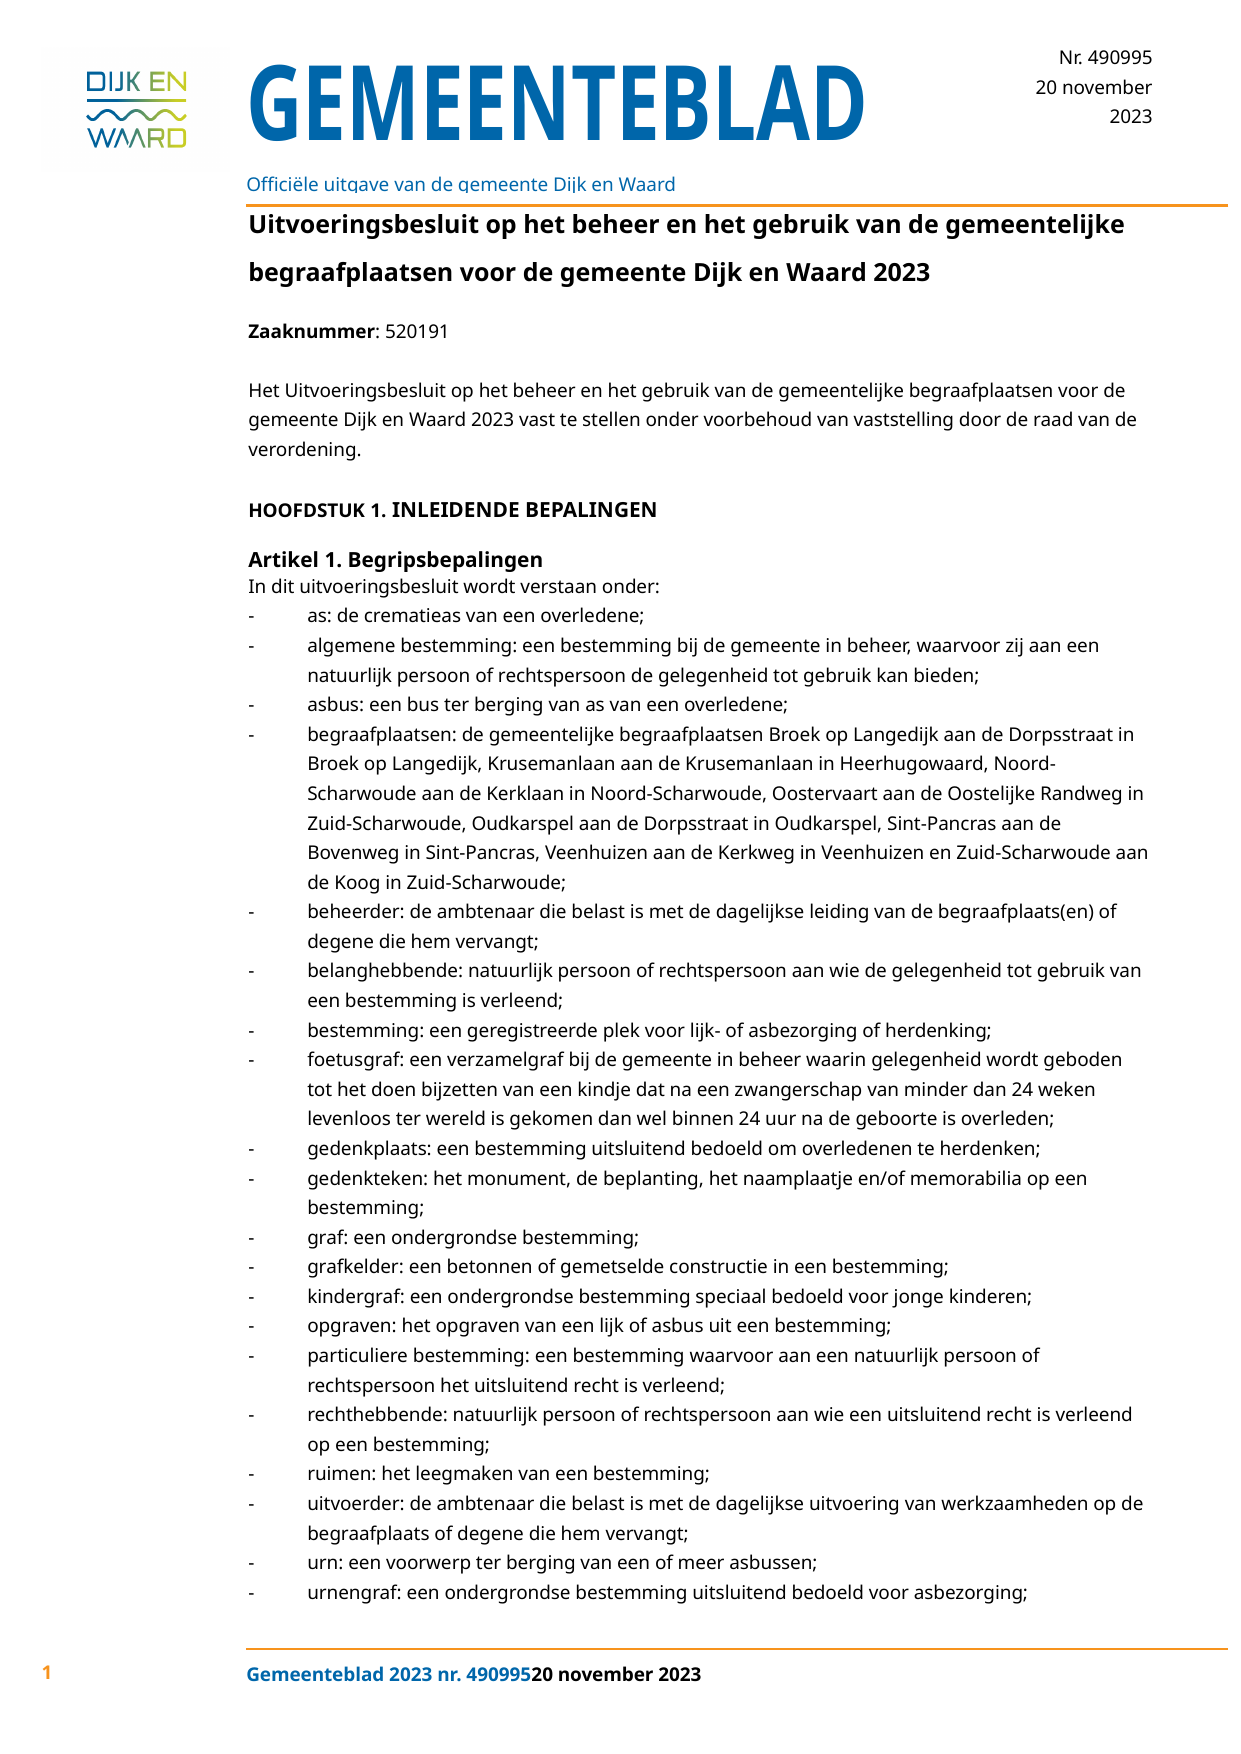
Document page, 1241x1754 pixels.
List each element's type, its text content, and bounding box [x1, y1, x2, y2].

list gedenkplaats: een bestemming uitsluitend bedoeld om overledenen te herdenken; [248, 1135, 1152, 1161]
list gedenkteken: het monument, de beplanting, het naamplaatje en/of memorabilia op een bestemming; [248, 1165, 1152, 1220]
list graf: een ondergrondse bestemming; [248, 1224, 1152, 1250]
list beheerder: de ambtenaar die belast is met de dagelijkse leiding van de begraafplaats(en) of degene die hem vervangt; [248, 898, 1152, 954]
list uitvoerder: de ambtenaar die belast is met de dagelijkse uitvoering van werkzaamheden op de begraafplaats of degene die hem vervangt; [248, 1490, 1152, 1546]
text Het Uitvoeringsbesluit op het beheer en het gebruik van de gemeentelijke begraafplaatsen voor de gemeente Dijk en Waard 2023 vast te stellen onder voorbehoud van vaststelling door de raad van de verordening. [248, 377, 1152, 462]
text Uitvoeringsbesluit op het beheer en het gebruik van de gemeentelijke begraafplaatsen voor de gemeente Dijk en Waard 2023 [248, 207, 1152, 288]
list opgraven: het opgraven van een lijk of asbus uit een bestemming; [248, 1313, 1152, 1338]
list algemene bestemming: een bestemming bij de gemeente in beheer, waarvoor zij aan een natuurlijk persoon of rechtspersoon de gelegenheid tot gebruik kan bieden; [248, 632, 1152, 688]
list begraafplaatsen: de gemeentelijke begraafplaatsen Broek op Langedijk aan de Dorpsstraat in Broek op Langedijk, Krusemanlaan aan de Krusemanlaan in Heerhugowaard, Noord-Scharwoude aan de Kerklaan in Noord-Scharwoude, Oostervaart aan de Oostelijke Randweg in Zuid-Scharwoude, Oudkarspel aan de Dorpsstraat in Oudkarspel, Sint-Pancras aan de Bovenweg in Sint-Pancras, Veenhuizen aan de Kerkweg in Veenhuizen en Zuid-Scharwoude aan de Koog in Zuid-Scharwoude; [248, 721, 1152, 895]
list bestemming: een geregistreerde plek voor lijk- of asbezorging of herdenking; [248, 1017, 1152, 1043]
list asbus: een bus ter berging van as van een overledene; [248, 691, 1152, 717]
list as: de crematieas van een overledene; [248, 603, 1152, 628]
list belanghebbende: natuurlijk persoon of rechtspersoon aan wie de gelegenheid tot gebruik van een bestemming is verleend; [248, 958, 1152, 1013]
list kindergraf: een ondergrondse bestemming speciaal bedoeld voor jonge kinderen; [248, 1283, 1152, 1309]
text Artikel 1. Begripsbepalingen [248, 545, 1152, 573]
text HOOFDSTUK 1. INLEIDENDE BEPALINGEN [248, 495, 1152, 524]
list urnengraf: een ondergrondse bestemming uitsluitend bedoeld voor asbezorging; [248, 1579, 1152, 1605]
list particuliere bestemming: een bestemming waarvoor aan een natuurlijk persoon of rechtspersoon het uitsluitend recht is verleend; [248, 1342, 1152, 1398]
list grafkelder: een betonnen of gemetselde constructie in een bestemming; [248, 1253, 1152, 1279]
list ruimen: het leegmaken van een bestemming; [248, 1461, 1152, 1486]
list foetusgraf: een verzamelgraf bij de gemeente in beheer waarin gelegenheid wordt geboden tot het doen bijzetten van een kindje dat na een zwangerschap van minder dan 24 weken levenloos ter wereld is gekomen dan wel binnen 24 uur na de geboorte is overleden; [248, 1046, 1152, 1131]
list rechthebbende: natuurlijk persoon of rechtspersoon aan wie een uitsluitend recht is verleend op een bestemming; [248, 1401, 1152, 1457]
text Zaaknummer: 520191 [248, 318, 1152, 344]
text In dit uitvoeringsbesluit wordt verstaan onder: [248, 573, 1152, 599]
list urn: een voorwerp ter berging van een of meer asbussen; [248, 1549, 1152, 1575]
picture [41, 47, 231, 172]
